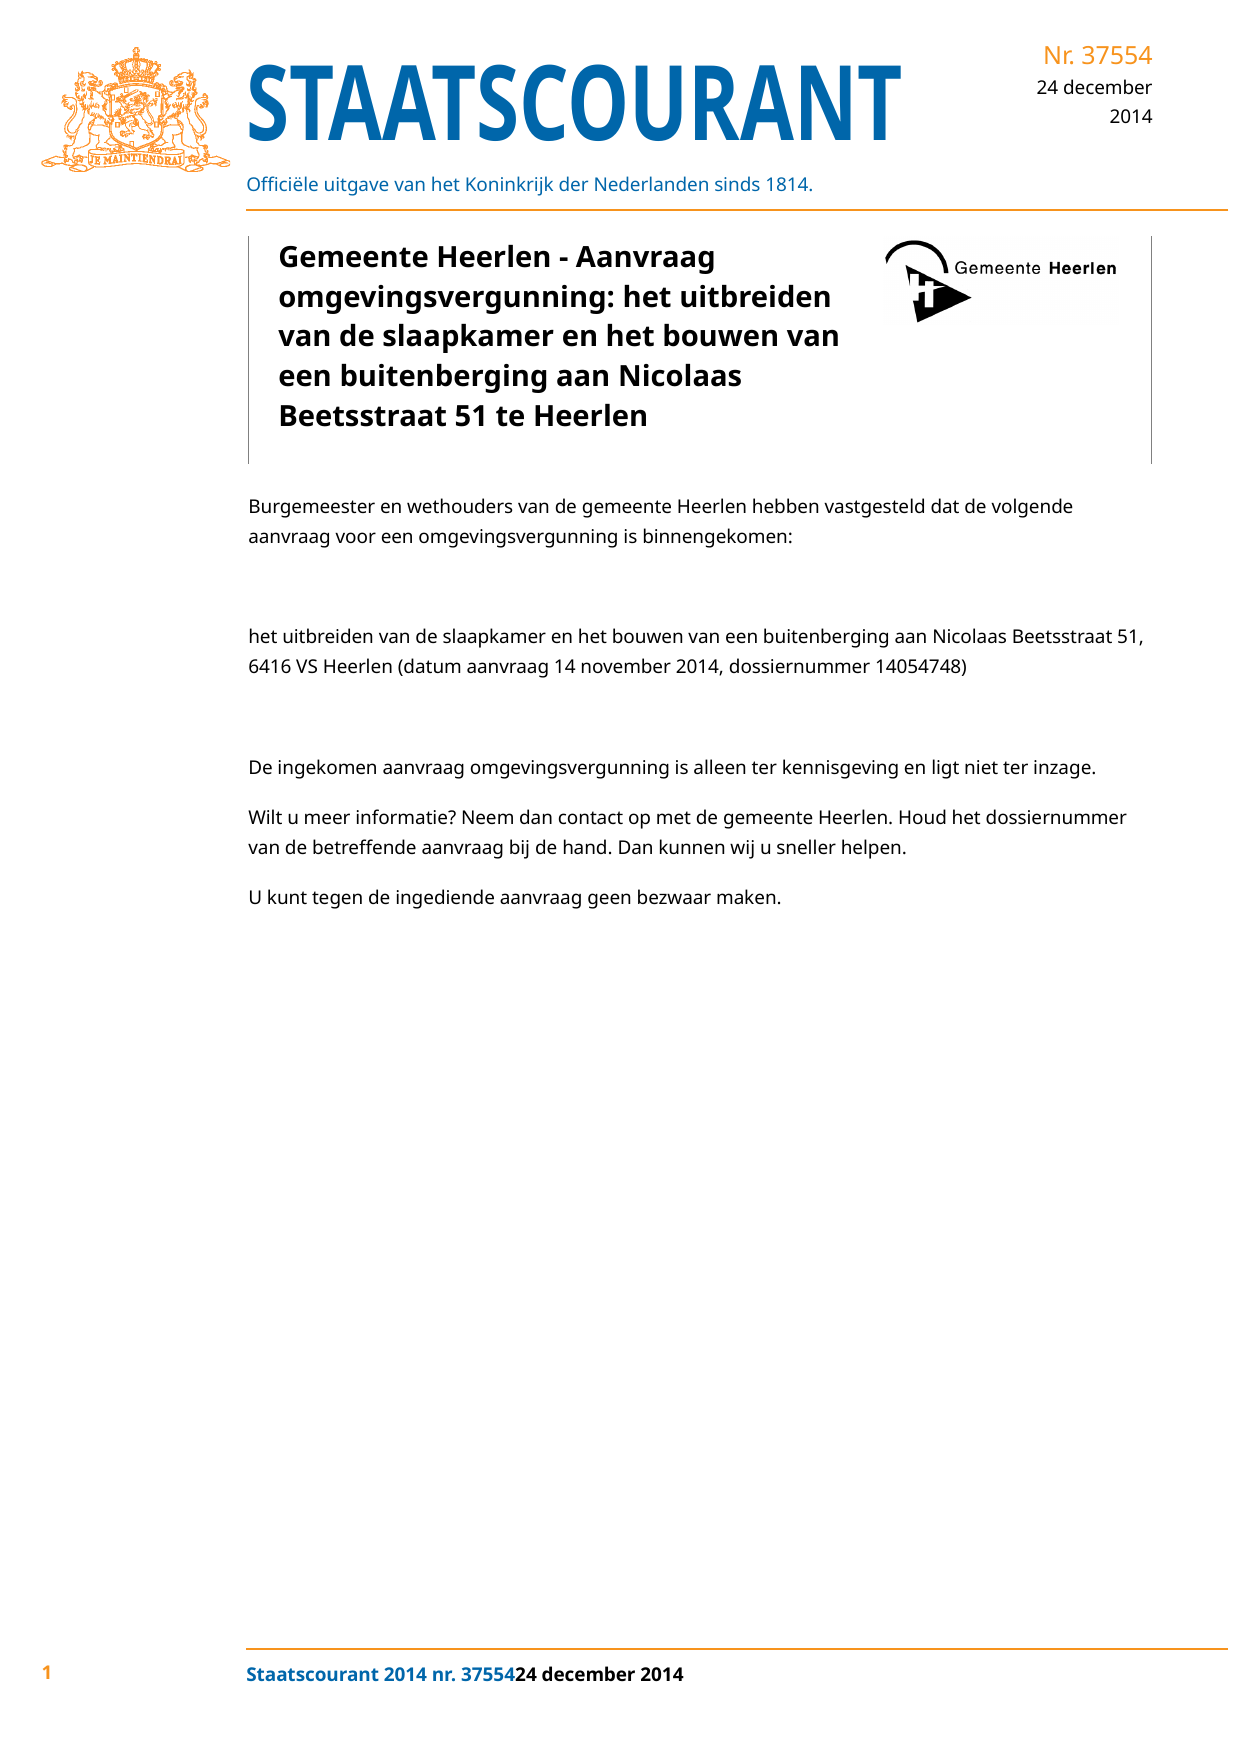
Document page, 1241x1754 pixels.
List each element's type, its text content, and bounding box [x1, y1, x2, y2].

text Burgemeester en wethouders van de gemeente Heerlen hebben vastgesteld dat de volgende aanvraag voor een omgevingsvergunning is binnengekomen: [248, 493, 1152, 549]
table_header [850, 236, 1151, 464]
picture [41, 47, 231, 172]
text De ingekomen aanvraag omgevingsvergunning is alleen ter kennisgeving en ligt niet ter inzage. [248, 754, 1152, 780]
text U kunt tegen de ingediende aanvraag geen bezwaar maken. [248, 884, 1152, 910]
table_header Gemeente Heerlen - Aanvraag omgevingsvergunning: het uitbreiden van de slaapkamer en het bouwen van een buitenberging aan Nicolaas Beetsstraat 51 te Heerlen [249, 236, 850, 464]
text het uitbreiden van de slaapkamer en het bouwen van een buitenberging aan Nicolaas Beetsstraat 51, 6416 VS Heerlen (datum aanvraag 14 november 2014, dossiernummer 14054748) [248, 624, 1152, 679]
picture [882, 236, 1119, 325]
text Wilt u meer informatie? Neem dan contact op met de gemeente Heerlen. Houd het dossiernummer van de betreffende aanvraag bij de hand. Dan kunnen wij u sneller helpen. [248, 804, 1152, 860]
